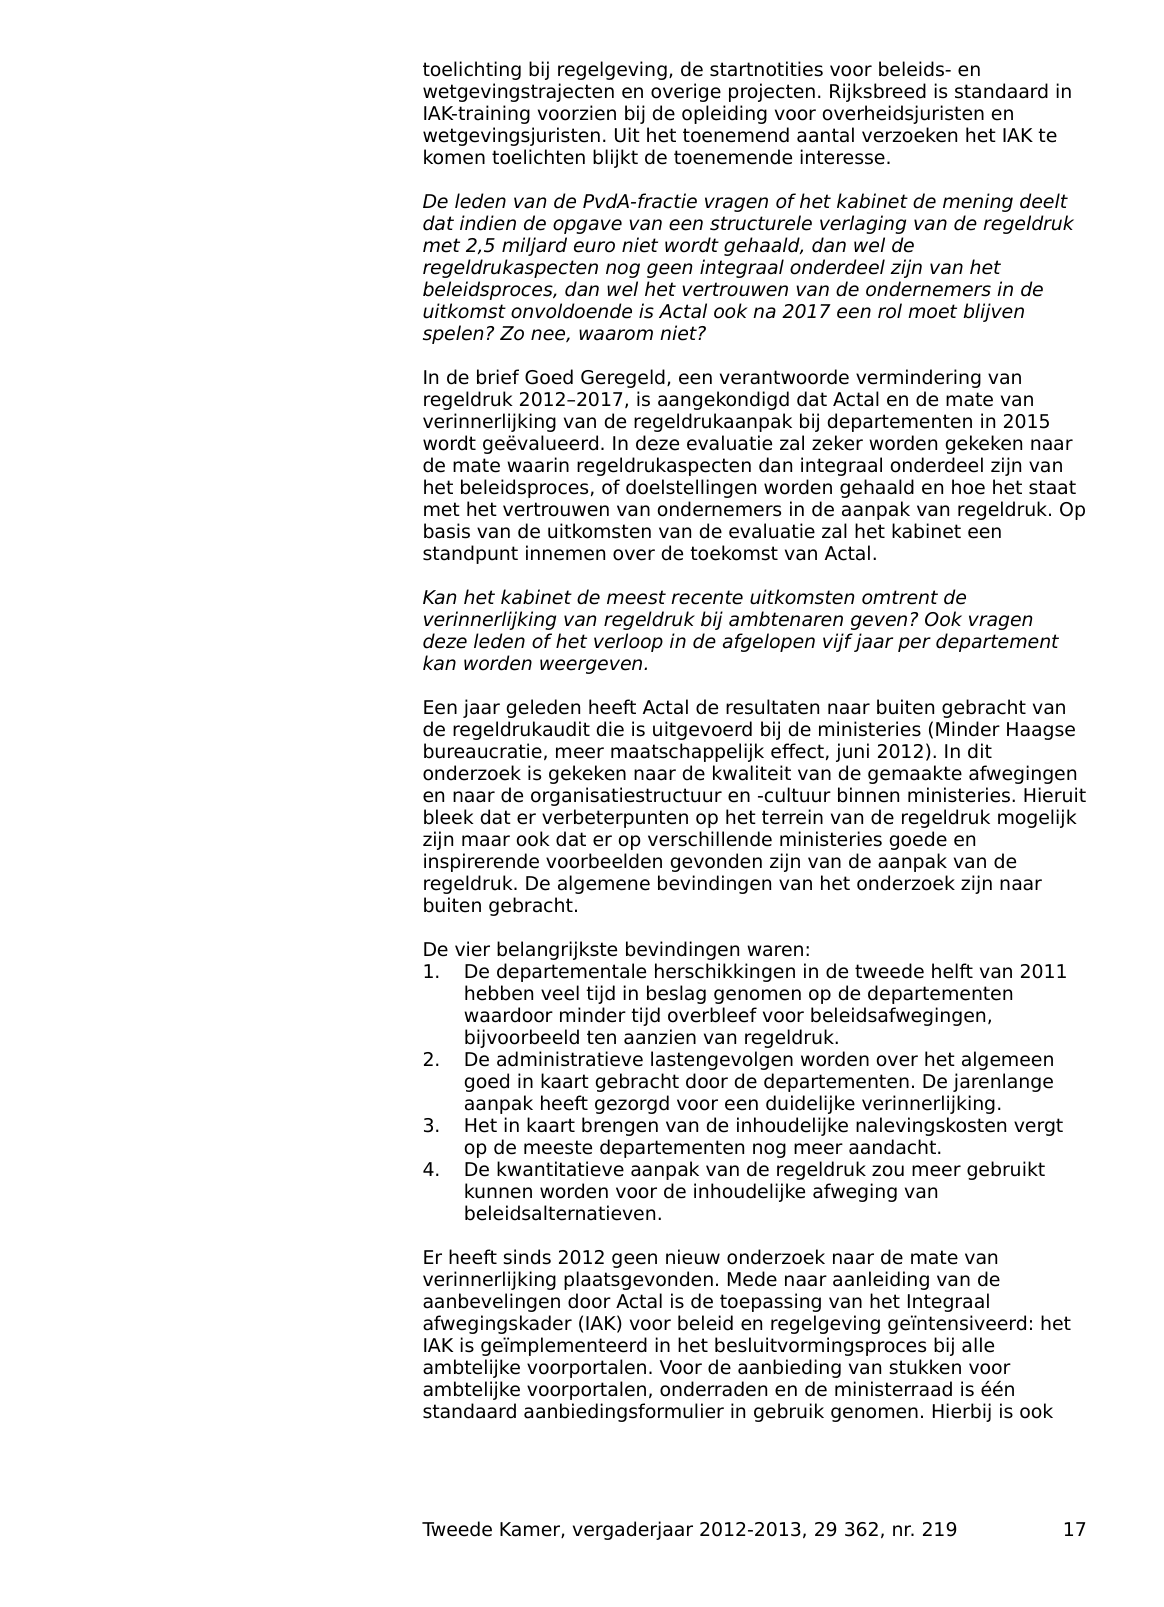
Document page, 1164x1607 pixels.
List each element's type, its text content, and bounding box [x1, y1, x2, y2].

text 3. Het in kaart brengen van de inhoudelijke nalevingskosten vergt op de meeste departementen nog meer aandacht. [422, 1115, 1087, 1159]
text toelichting bij regelgeving, de startnotities voor beleids- en wetgevingstrajecten en overige projecten. Rijksbreed is standaard in IAK-training voorzien bij de opleiding voor overheidsjuristen en wetgevingsjuristen. Uit het toenemend aantal verzoeken het IAK te komen toelichten blijkt de toenemende interesse. [422, 59, 1087, 169]
text De vier belangrijkste bevindingen waren: [422, 939, 1087, 961]
text Kan het kabinet de meest recente uitkomsten omtrent de verinnerlijking van regeldruk bij ambtenaren geven? Ook vragen deze leden of het verloop in de afgelopen vijf jaar per departement kan worden weergeven. [422, 587, 1087, 675]
text In de brief Goed Geregeld, een verantwoorde vermindering van regeldruk 2012–2017, is aangekondigd dat Actal en de mate van verinnerlijking van de regeldrukaanpak bij departementen in 2015 wordt geëvalueerd. In deze evaluatie zal zeker worden gekeken naar de mate waarin regeldrukaspecten dan integraal onderdeel zijn van het beleidsproces, of doelstellingen worden gehaald en hoe het staat met het vertrouwen van ondernemers in de aanpak van regeldruk. Op basis van de uitkomsten van de evaluatie zal het kabinet een standpunt innemen over de toekomst van Actal. [422, 367, 1087, 565]
text Er heeft sinds 2012 geen nieuw onderzoek naar de mate van verinnerlijking plaatsgevonden. Mede naar aanleiding van de aanbevelingen door Actal is de toepassing van het Integraal afwegingskader (IAK) voor beleid en regelgeving geïntensiveerd: het IAK is geïmplementeerd in het besluitvormingsproces bij alle ambtelijke voorportalen. Voor de aanbieding van stukken voor ambtelijke voorportalen, onderraden en de ministerraad is één standaard aanbiedingsformulier in gebruik genomen. Hierbij is ook [422, 1247, 1087, 1423]
text 2. De administratieve lastengevolgen worden over het algemeen goed in kaart gebracht door de departementen. De jarenlange aanpak heeft gezorgd voor een duidelijke verinnerlijking. [422, 1049, 1087, 1115]
text 4. De kwantitatieve aanpak van de regeldruk zou meer gebruikt kunnen worden voor de inhoudelijke afweging van beleidsalternatieven. [422, 1159, 1087, 1225]
text Een jaar geleden heeft Actal de resultaten naar buiten gebracht van de regeldrukaudit die is uitgevoerd bij de ministeries (Minder Haagse bureaucratie, meer maatschappelijk effect, juni 2012). In dit onderzoek is gekeken naar de kwaliteit van de gemaakte afwegingen en naar de organisatiestructuur en -cultuur binnen ministeries. Hieruit bleek dat er verbeterpunten op het terrein van de regeldruk mogelijk zijn maar ook dat er op verschillende ministeries goede en inspirerende voorbeelden gevonden zijn van de aanpak van de regeldruk. De algemene bevindingen van het onderzoek zijn naar buiten gebracht. [422, 697, 1087, 917]
text De leden van de PvdA-fractie vragen of het kabinet de mening deelt dat indien de opgave van een structurele verlaging van de regeldruk met 2,5 miljard euro niet wordt gehaald, dan wel de regeldrukaspecten nog geen integraal onderdeel zijn van het beleidsproces, dan wel het vertrouwen van de ondernemers in de uitkomst onvoldoende is Actal ook na 2017 een rol moet blijven spelen? Zo nee, waarom niet? [422, 191, 1087, 345]
text 1. De departementale herschikkingen in de tweede helft van 2011 hebben veel tijd in beslag genomen op de departementen waardoor minder tijd overbleef voor beleidsafwegingen, bijvoorbeeld ten aanzien van regeldruk. [422, 961, 1087, 1049]
